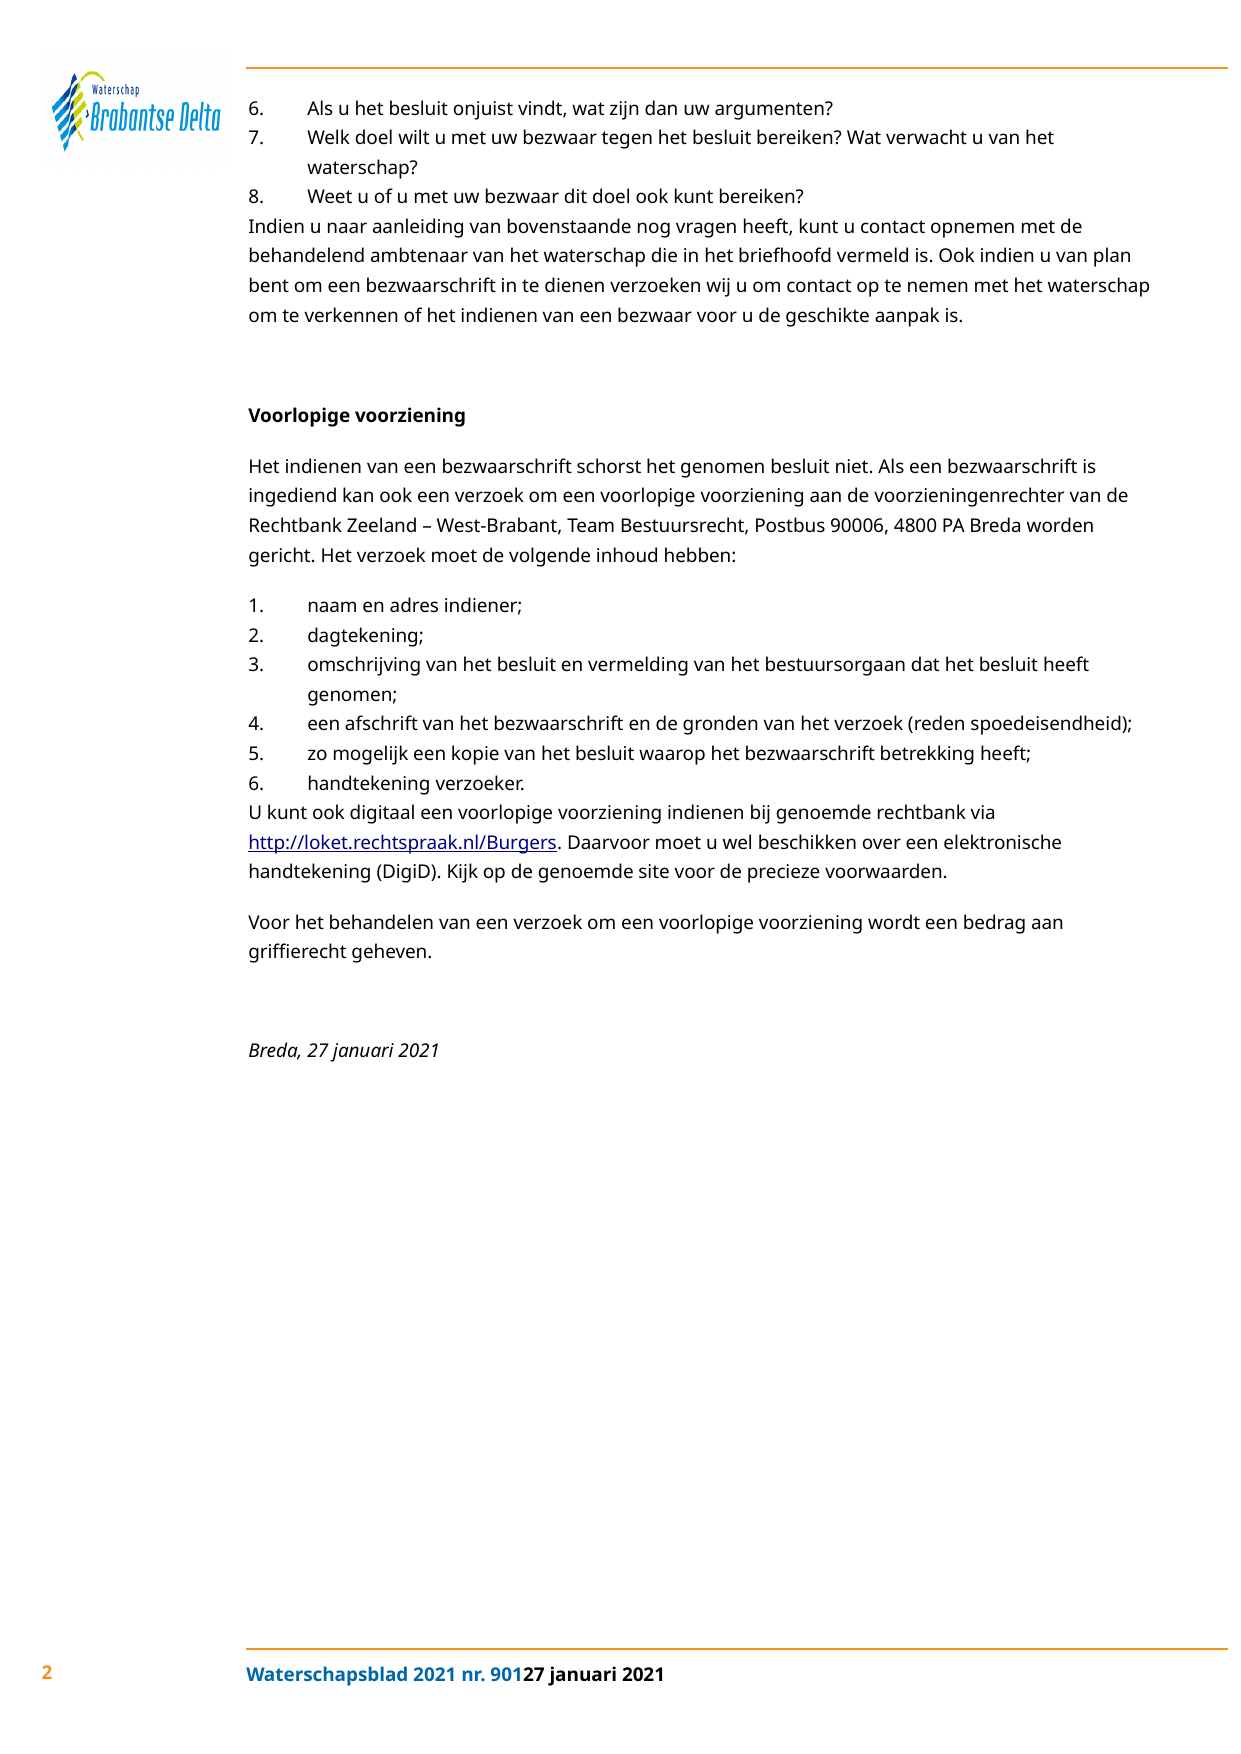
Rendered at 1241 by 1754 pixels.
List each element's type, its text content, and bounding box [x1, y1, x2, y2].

list Weet u of u met uw bezwaar dit doel ook kunt bereiken? [248, 183, 1152, 209]
text Het indienen van een bezwaarschrift schorst het genomen besluit niet. Als een bezwaarschrift is ingediend kan ook een verzoek om een voorlopige voorziening aan de voorzieningenrechter van de Rechtbank Zeeland – West-Brabant, Team Bestuursrecht, Postbus 90006, 4800 PA Breda worden gericht. Het verzoek moet de volgende inhoud hebben: [248, 453, 1152, 568]
list Als u het besluit onjuist vindt, wat zijn dan uw argumenten? [248, 95, 1152, 121]
list naam en adres indiener; [248, 592, 1152, 618]
list Welk doel wilt u met uw bezwaar tegen het besluit bereiken? Wat verwacht u van het waterschap? [248, 124, 1152, 180]
text Voorlopige voorziening [248, 403, 1152, 428]
list een afschrift van het bezwaarschrift en de gronden van het verzoek (reden spoedeisendheid); [248, 711, 1152, 736]
text Indien u naar aanleiding van bovenstaande nog vragen heeft, kunt u contact opnemen met de behandelend ambtenaar van het waterschap die in het briefhoofd vermeld is. Ook indien u van plan bent om een bezwaarschrift in te dienen verzoeken wij u om contact op te nemen met het waterschap om te verkennen of het indienen van een bezwaar voor u de geschikte aanpak is. [248, 213, 1152, 328]
text Breda, 27 januari 2021 [248, 1037, 1152, 1062]
list dagtekening; [248, 622, 1152, 648]
picture [41, 47, 231, 172]
list omschrijving van het besluit en vermelding van het bestuursorgaan dat het besluit heeft genomen; [248, 651, 1152, 707]
list handtekening verzoeker. [248, 770, 1152, 796]
text Voor het behandelen van een verzoek om een voorlopige voorziening wordt een bedrag aan griffierecht geheven. [248, 909, 1152, 964]
text U kunt ook digitaal een voorlopige voorziening indienen bij genoemde rechtbank via http://loket.rechtspraak.nl/Burgers. Daarvoor moet u wel beschikken over een elektronische handtekening (DigiD). Kijk op de genoemde site voor de precieze voorwaarden. [248, 799, 1152, 884]
list zo mogelijk een kopie van het besluit waarop het bezwaarschrift betrekking heeft; [248, 740, 1152, 766]
